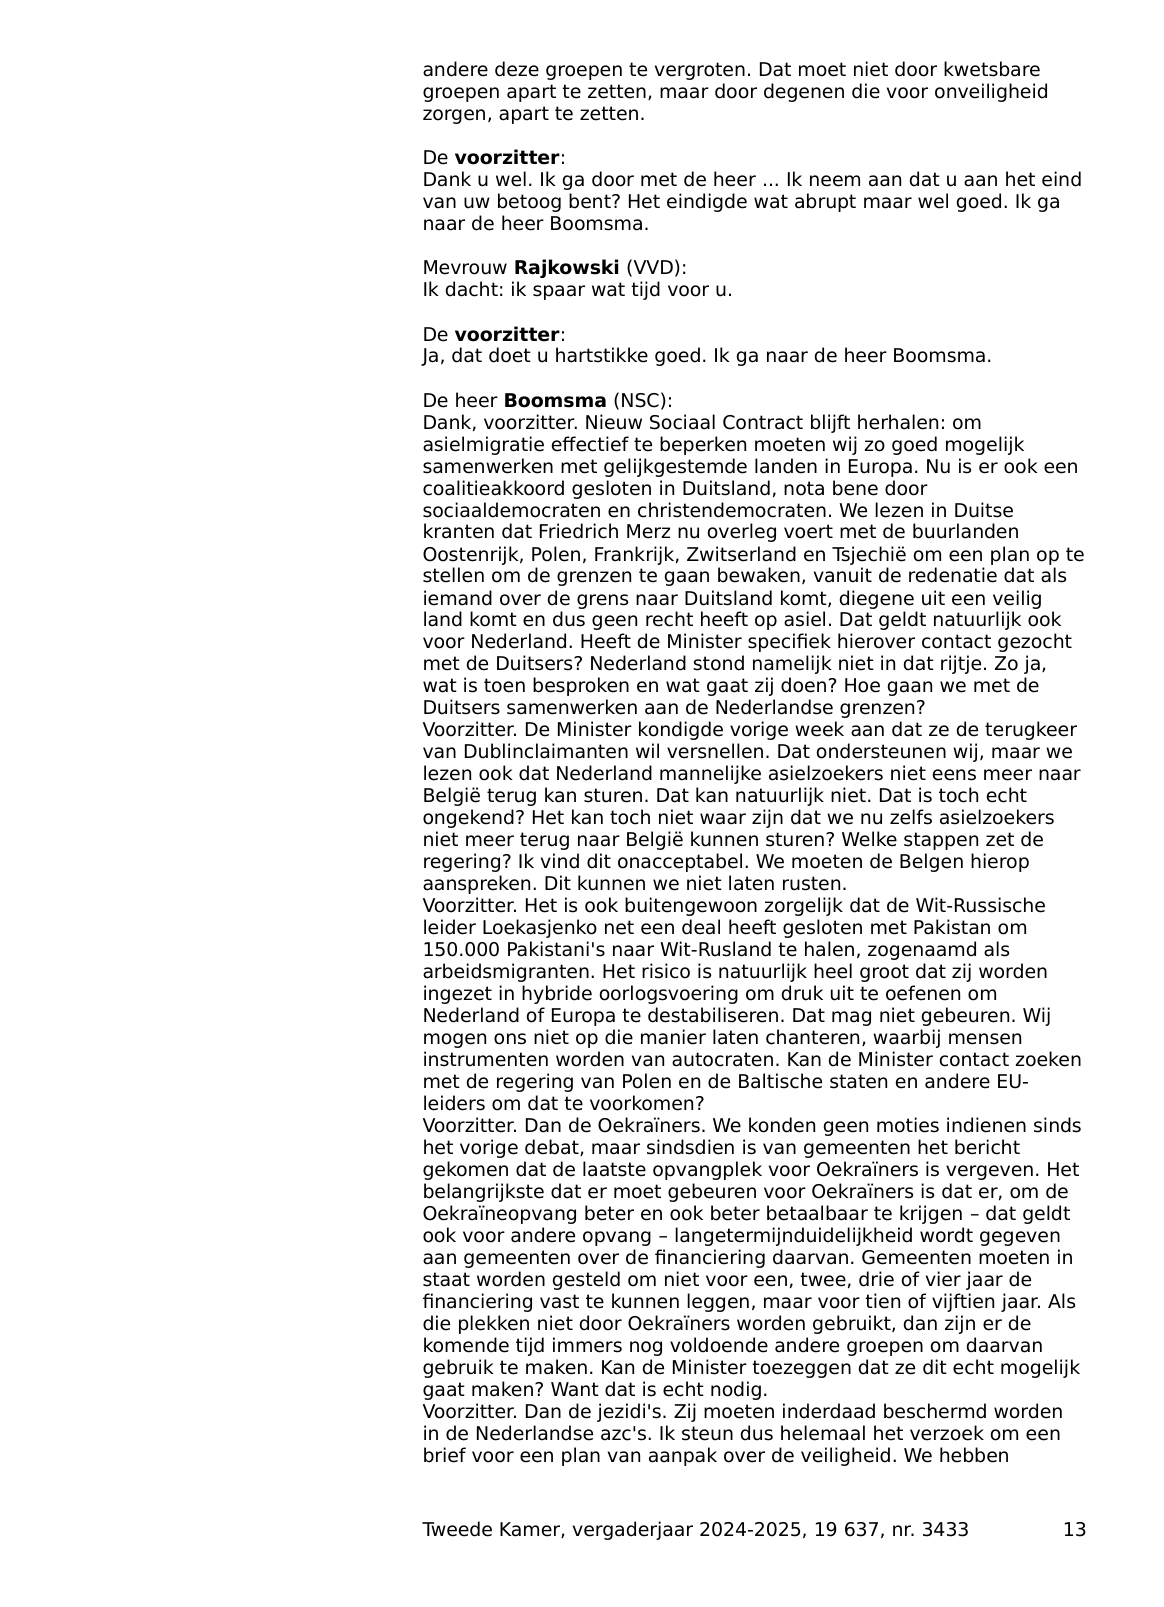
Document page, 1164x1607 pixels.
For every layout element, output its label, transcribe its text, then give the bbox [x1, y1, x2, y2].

text De voorzitter: [422, 147, 1087, 169]
text Voorzitter. De Minister kondigde vorige week aan dat ze de terugkeer van Dublinclaimanten wil versnellen. Dat ondersteunen wij, maar we lezen ook dat Nederland mannelijke asielzoekers niet eens meer naar België terug kan sturen. Dat kan natuurlijk niet. Dat is toch echt ongekend? Het kan toch niet waar zijn dat we nu zelfs asielzoekers niet meer terug naar België kunnen sturen? Welke stappen zet de regering? Ik vind dit onacceptabel. We moeten de Belgen hierop aanspreken. Dit kunnen we niet laten rusten. [422, 719, 1087, 895]
text andere deze groepen te vergroten. Dat moet niet door kwetsbare groepen apart te zetten, maar door degenen die voor onveiligheid zorgen, apart te zetten. [422, 59, 1087, 125]
text Dank, voorzitter. Nieuw Sociaal Contract blijft herhalen: om asielmigratie effectief te beperken moeten wij zo goed mogelijk samenwerken met gelijkgestemde landen in Europa. Nu is er ook een coalitieakkoord gesloten in Duitsland, nota bene door sociaaldemocraten en christendemocraten. We lezen in Duitse kranten dat Friedrich Merz nu overleg voert met de buurlanden Oostenrijk, Polen, Frankrijk, Zwitserland en Tsjechië om een plan op te stellen om de grenzen te gaan bewaken, vanuit de redenatie dat als iemand over de grens naar Duitsland komt, diegene uit een veilig land komt en dus geen recht heeft op asiel. Dat geldt natuurlijk ook voor Nederland. Heeft de Minister specifiek hierover contact gezocht met de Duitsers? Nederland stond namelijk niet in dat rijtje. Zo ja, wat is toen besproken en wat gaat zij doen? Hoe gaan we met de Duitsers samenwerken aan de Nederlandse grenzen? [422, 412, 1087, 719]
text De voorzitter: [422, 323, 1087, 345]
text Voorzitter. Dan de jezidi's. Zij moeten inderdaad beschermd worden in de Nederlandse azc's. Ik steun dus helemaal het verzoek om een brief voor een plan van aanpak over de veiligheid. We hebben [422, 1401, 1087, 1467]
text Mevrouw Rajkowski (VVD): [422, 257, 1087, 279]
text Voorzitter. Het is ook buitengewoon zorgelijk dat de Wit-Russische leider Loekasjenko net een deal heeft gesloten met Pakistan om 150.000 Pakistani's naar Wit-Rusland te halen, zogenaamd als arbeidsmigranten. Het risico is natuurlijk heel groot dat zij worden ingezet in hybride oorlogsvoering om druk uit te oefenen om Nederland of Europa te destabiliseren. Dat mag niet gebeuren. Wij mogen ons niet op die manier laten chanteren, waarbij mensen instrumenten worden van autocraten. Kan de Minister contact zoeken met de regering van Polen en de Baltische staten en andere EU-leiders om dat te voorkomen? [422, 895, 1087, 1115]
text Voorzitter. Dan de Oekraïners. We konden geen moties indienen sinds het vorige debat, maar sindsdien is van gemeenten het bericht gekomen dat de laatste opvangplek voor Oekraïners is vergeven. Het belangrijkste dat er moet gebeuren voor Oekraïners is dat er, om de Oekraïneopvang beter en ook beter betaalbaar te krijgen – dat geldt ook voor andere opvang – langetermijnduidelijkheid wordt gegeven aan gemeenten over de financiering daarvan. Gemeenten moeten in staat worden gesteld om niet voor een, twee, drie of vier jaar de financiering vast te kunnen leggen, maar voor tien of vijftien jaar. Als die plekken niet door Oekraïners worden gebruikt, dan zijn er de komende tijd immers nog voldoende andere groepen om daarvan gebruik te maken. Kan de Minister toezeggen dat ze dit echt mogelijk gaat maken? Want dat is echt nodig. [422, 1115, 1087, 1401]
text Ik dacht: ik spaar wat tijd voor u. [422, 279, 1087, 301]
text Ja, dat doet u hartstikke goed. Ik ga naar de heer Boomsma. [422, 345, 1087, 367]
text Dank u wel. Ik ga door met de heer ... Ik neem aan dat u aan het eind van uw betoog bent? Het eindigde wat abrupt maar wel goed. Ik ga naar de heer Boomsma. [422, 169, 1087, 235]
text De heer Boomsma (NSC): [422, 389, 1087, 412]
